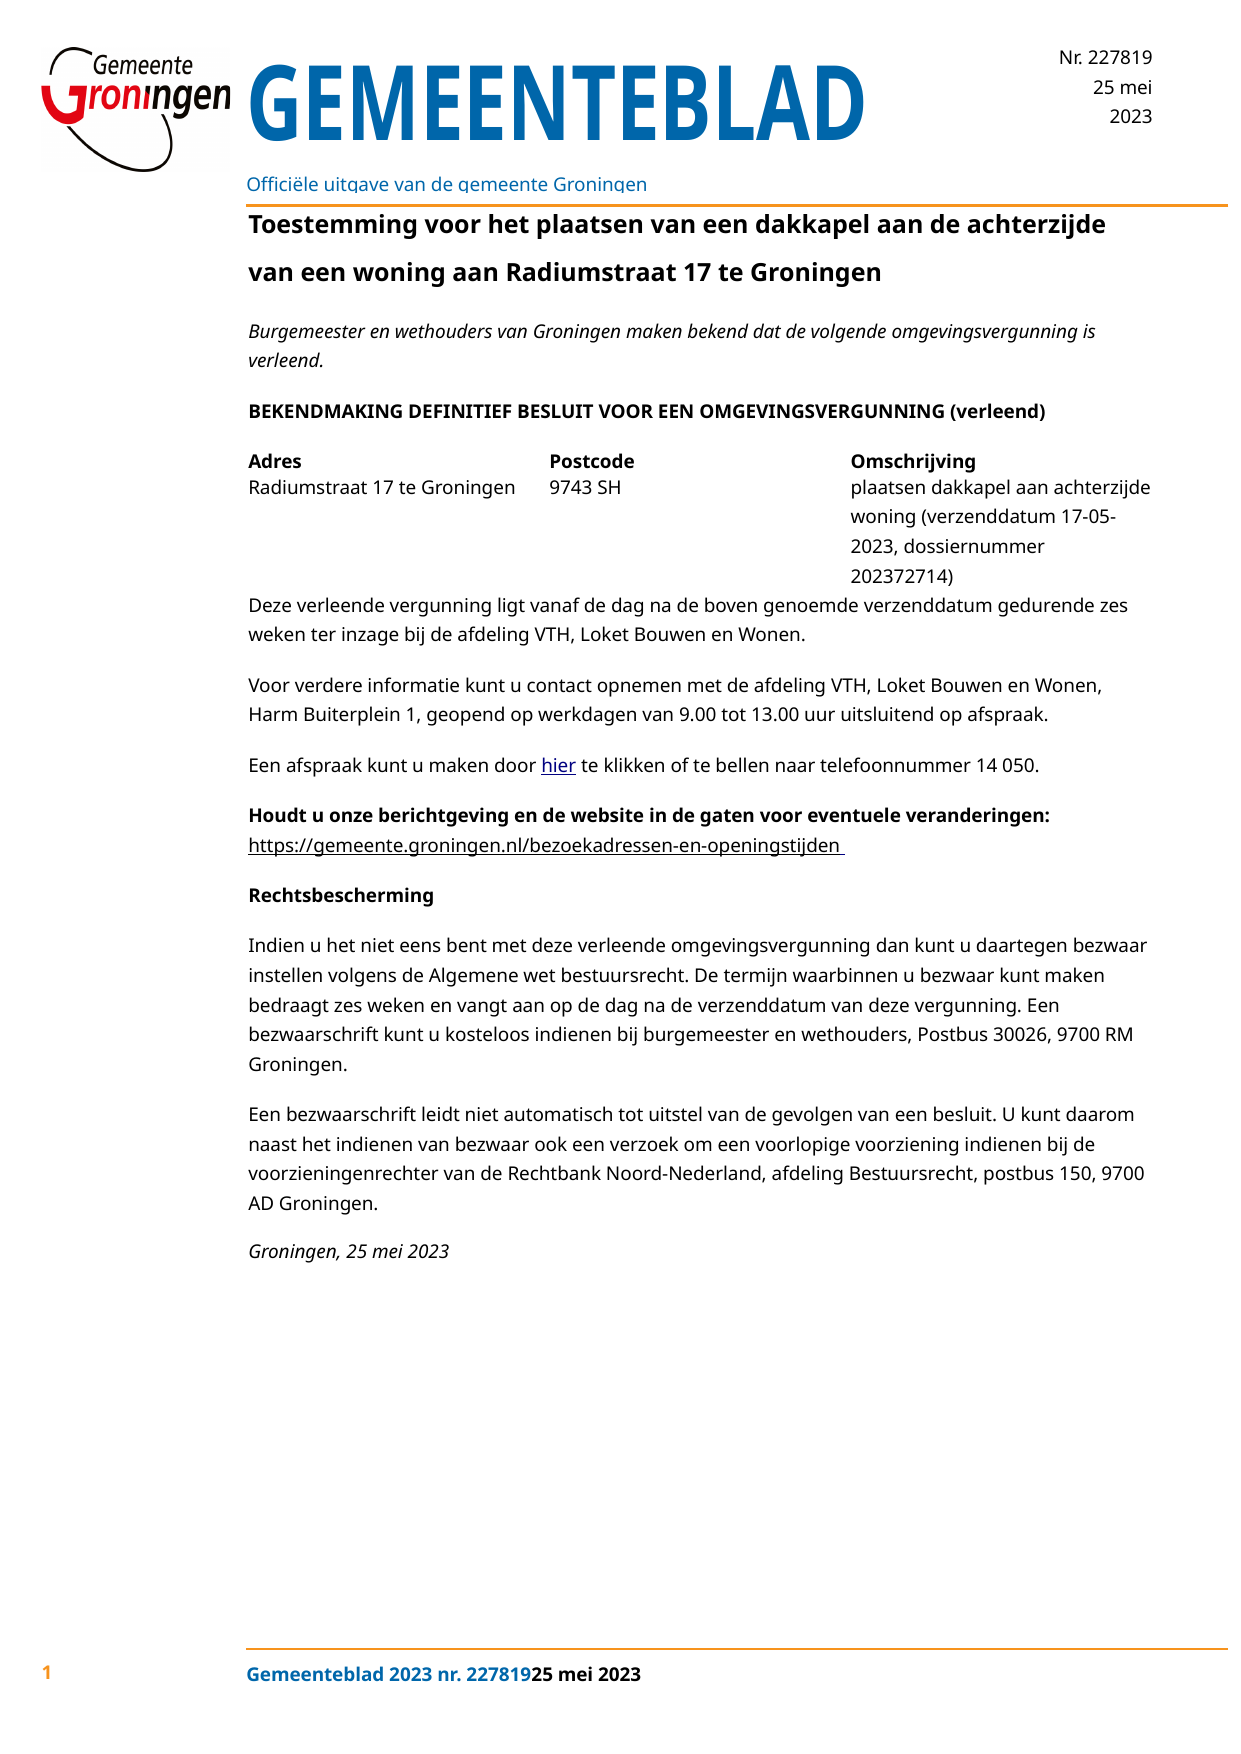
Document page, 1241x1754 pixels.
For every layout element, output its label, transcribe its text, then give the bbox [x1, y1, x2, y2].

table_cell 9743 SH [549, 474, 850, 589]
table_cell plaatsen dakkapel aan achterzijde woning (verzenddatum 17-05-2023, dossiernummer 202372714) [850, 474, 1152, 589]
text Een afspraak kunt u maken door hier te klikken of te bellen naar telefoonnummer 14 050. [248, 752, 1152, 778]
text Burgemeester en wethouders van Groningen maken bekend dat de volgende omgevingsvergunning is verleend. [248, 318, 1152, 373]
text Groningen, 25 mei 2023 [248, 1238, 1152, 1264]
text Indien u het niet eens bent met deze verleende omgevingsvergunning dan kunt u daartegen bezwaar instellen volgens de Algemene wet bestuursrecht. De termijn waarbinnen u bezwaar kunt maken bedraagt zes weken en vangt aan op de dag na de verzenddatum van deze vergunning. Een bezwaarschrift kunt u kosteloos indienen bij burgemeester en wethouders, Postbus 30026, 9700 RM Groningen. [248, 933, 1152, 1077]
table_header Omschrijving [850, 449, 1152, 474]
text Deze verleende vergunning ligt vanaf de dag na de boven genoemde verzenddatum gedurende zes weken ter inzage bij de afdeling VTH, Loket Bouwen en Wonen. [248, 592, 1152, 647]
table_cell Radiumstraat 17 te Groningen [248, 474, 549, 589]
table_header Adres [248, 449, 549, 474]
picture [41, 47, 231, 172]
text Houdt u onze berichtgeving en de website in de gaten voor eventuele veranderingen: https://gemeente.groningen.nl/bezoekadressen-en-openingstijden [248, 802, 1152, 858]
text Voor verdere informatie kunt u contact opnemen met de afdeling VTH, Loket Bouwen en Wonen, Harm Buiterplein 1, geopend op werkdagen van 9.00 tot 13.00 uur uitsluitend op afspraak. [248, 672, 1152, 727]
text Toestemming voor het plaatsen van een dakkapel aan de achterzijde van een woning aan Radiumstraat 17 te Groningen [248, 207, 1152, 288]
text Rechtsbescherming [248, 882, 1152, 908]
table_header Postcode [549, 449, 850, 474]
text BEKENDMAKING DEFINITIEF BESLUIT VOOR EEN OMGEVINGSVERGUNNING (verleend) [248, 398, 1152, 424]
text Een bezwaarschrift leidt niet automatisch tot uitstel van de gevolgen van een besluit. U kunt daarom naast het indienen van bezwaar ook een verzoek om een voorlopige voorziening indienen bij de voorzieningenrechter van de Rechtbank Noord-Nederland, afdeling Bestuursrecht, postbus 150, 9700 AD Groningen. [248, 1101, 1152, 1216]
